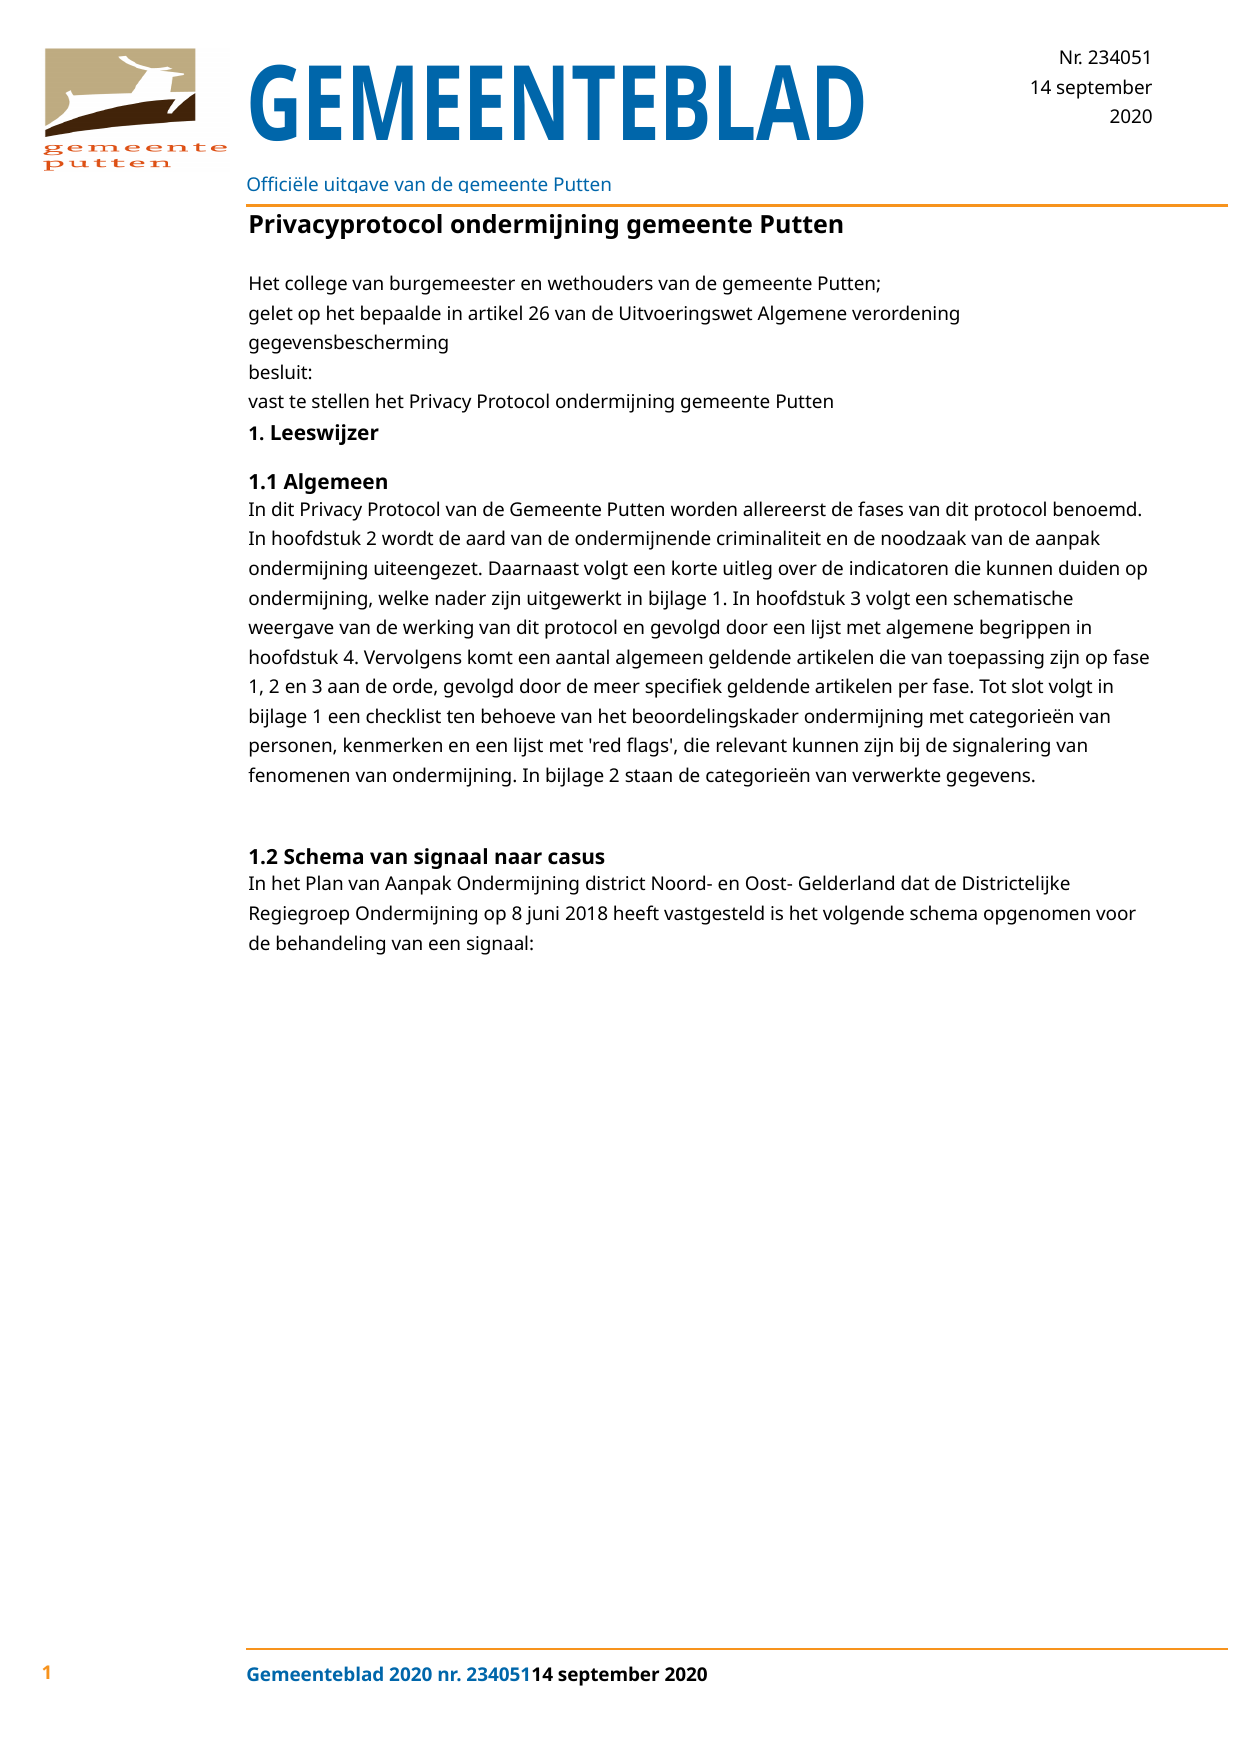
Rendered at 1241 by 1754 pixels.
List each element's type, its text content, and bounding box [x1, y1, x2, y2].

text In dit Privacy Protocol van de Gemeente Putten worden allereerst de fases van dit protocol benoemd. In hoofdstuk 2 wordt de aard van de ondermijnende criminaliteit en de noodzaak van de aanpak ondermijning uiteengezet. Daarnaast volgt een korte uitleg over de indicatoren die kunnen duiden op ondermijning, welke nader zijn uitgewerkt in bijlage 1. In hoofdstuk 3 volgt een schematische weergave van de werking van dit protocol en gevolgd door een lijst met algemene begrippen in hoofdstuk 4. Vervolgens komt een aantal algemeen geldende artikelen die van toepassing zijn op fase 1, 2 en 3 aan de orde, gevolgd door de meer specifiek geldende artikelen per fase. Tot slot volgt in bijlage 1 een checklist ten behoeve van het beoordelingskader ondermijning met categorieën van personen, kenmerken en een lijst met 'red flags', die relevant kunnen zijn bij de signalering van fenomenen van ondermijning. In bijlage 2 staan de categorieën van verwerkte gegevens. [248, 496, 1152, 788]
text Het college van burgemeester en wethouders van de gemeente Putten; [248, 270, 1152, 296]
text 1.2 Schema van signaal naar casus [248, 842, 1152, 871]
text besluit: [248, 359, 1152, 385]
text 1. Leeswijzer [248, 418, 1152, 447]
text Privacyprotocol ondermijning gemeente Putten [248, 207, 1152, 241]
text 1.1 Algemeen [248, 467, 1152, 496]
text gelet op het bepaalde in artikel 26 van de Uitvoeringswet Algemene verordening gegevensbescherming [248, 300, 1152, 355]
text In het Plan van Aanpak Ondermijning district Noord- en Oost- Gelderland dat de Districtelijke Regiegroep Ondermijning op 8 juni 2018 heeft vastgesteld is het volgende schema opgenomen voor de behandeling van een signaal: [248, 871, 1152, 956]
picture [41, 47, 231, 172]
text vast te stellen het Privacy Protocol ondermijning gemeente Putten [248, 389, 1152, 414]
